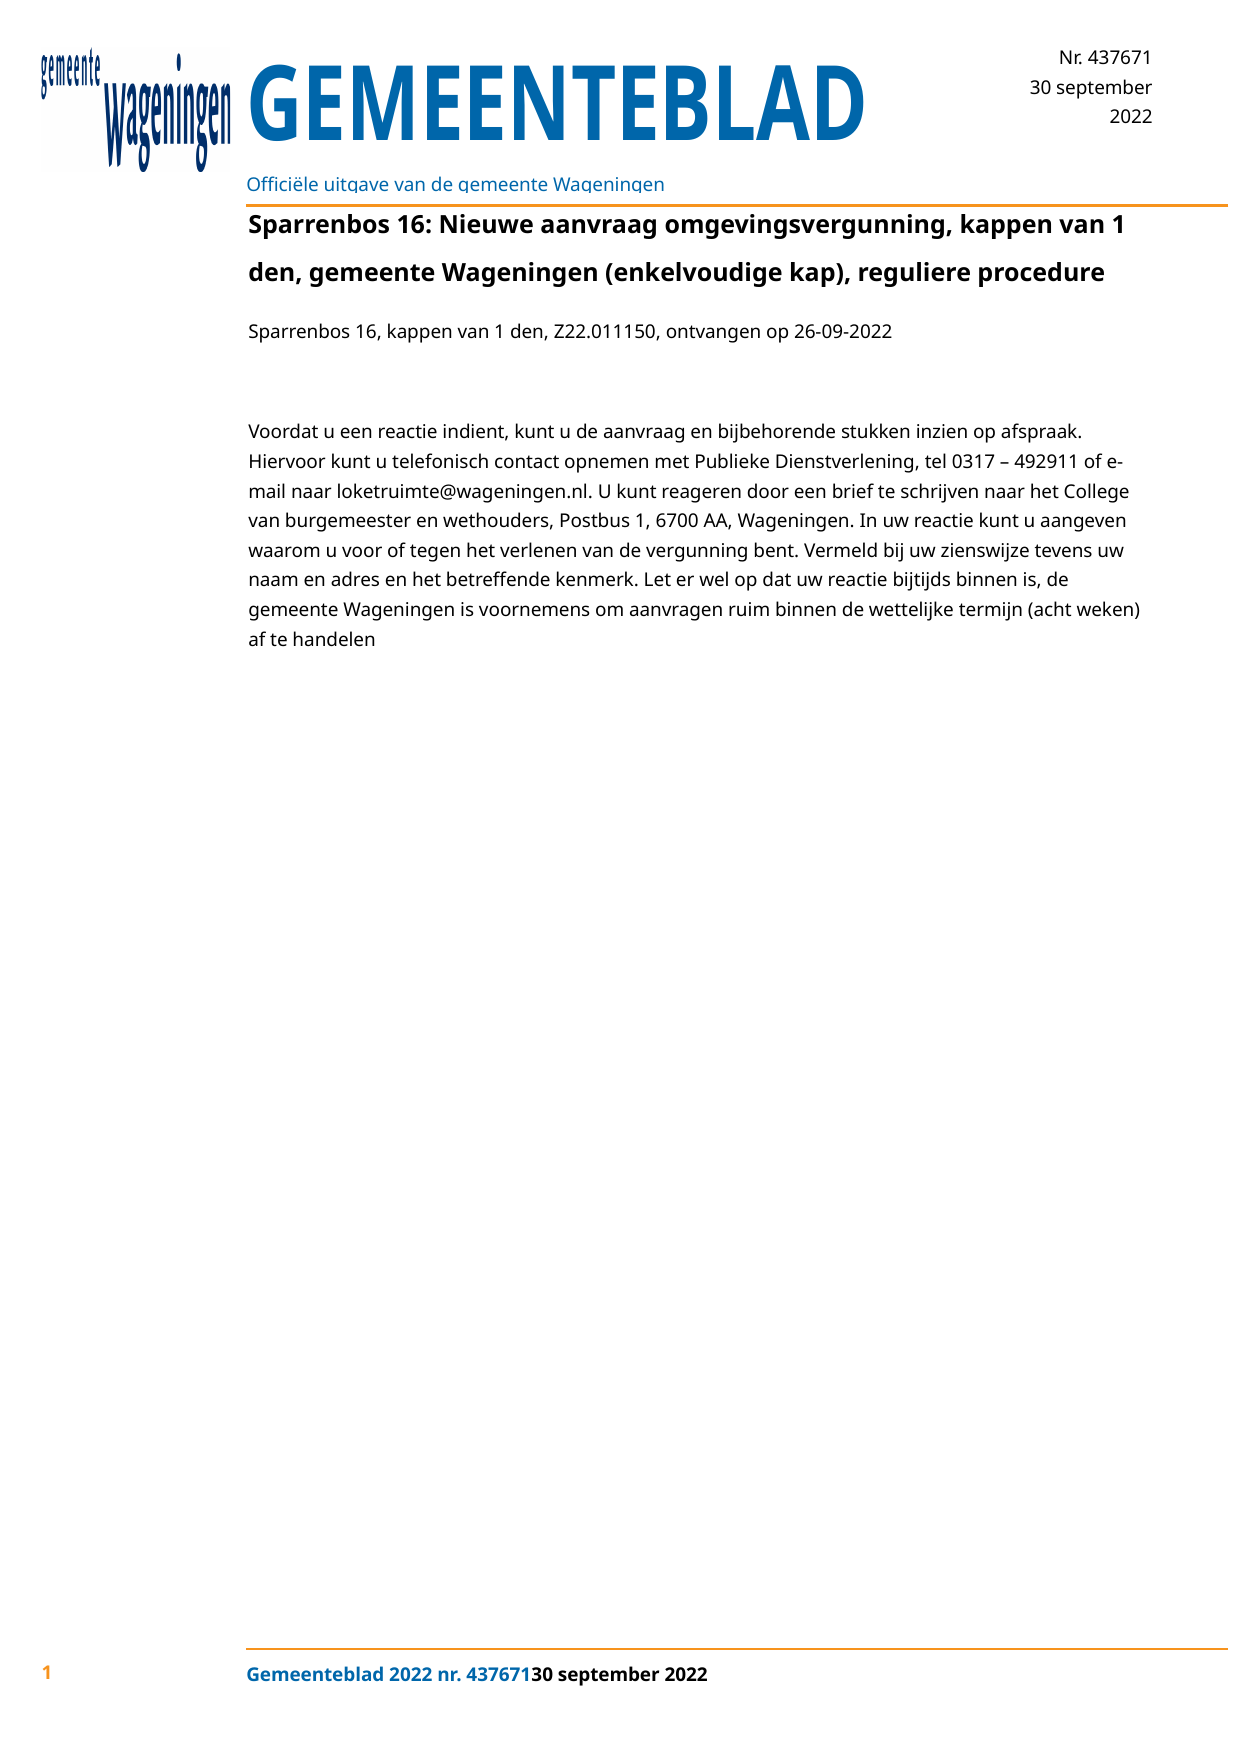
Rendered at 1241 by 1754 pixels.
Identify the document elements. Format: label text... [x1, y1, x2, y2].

text Sparrenbos 16: Nieuwe aanvraag omgevingsvergunning, kappen van 1 den, gemeente Wageningen (enkelvoudige kap), reguliere procedure [248, 207, 1152, 288]
picture [41, 47, 231, 172]
text Sparrenbos 16, kappen van 1 den, Z22.011150, ontvangen op 26-09-2022 [248, 318, 1152, 344]
text Voordat u een reactie indient, kunt u de aanvraag en bijbehorende stukken inzien op afspraak. Hiervoor kunt u telefonisch contact opnemen met Publieke Dienstverlening, tel 0317 – 492911 of e-mail naar loketruimte@wageningen.nl. U kunt reageren door een brief te schrijven naar het College van burgemeester en wethouders, Postbus 1, 6700 AA, Wageningen. In uw reactie kunt u aangeven waarom u voor of tegen het verlenen van de vergunning bent. Vermeld bij uw zienswijze tevens uw naam en adres en het betreffende kenmerk. Let er wel op dat uw reactie bijtijds binnen is, de gemeente Wageningen is voornemens om aanvragen ruim binnen de wettelijke termijn (acht weken) af te handelen [248, 419, 1152, 652]
